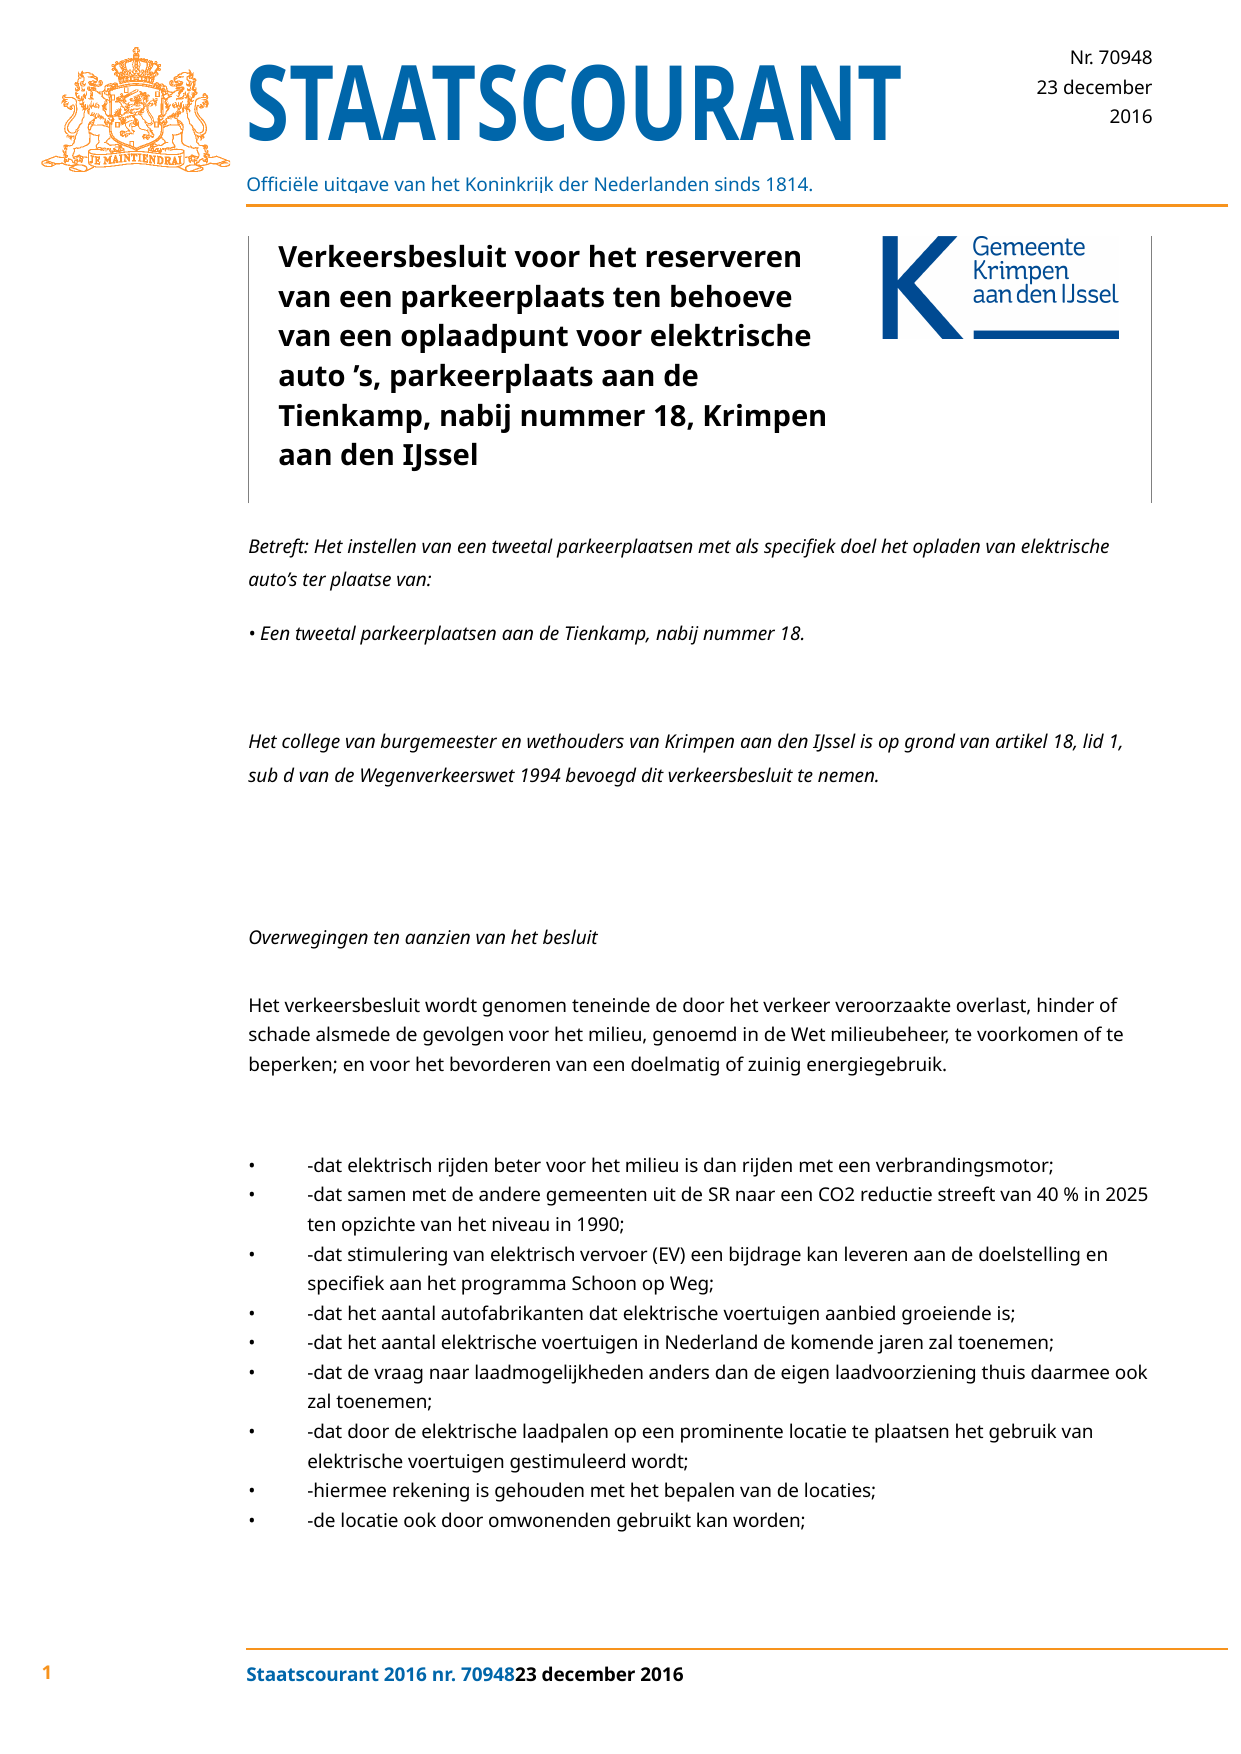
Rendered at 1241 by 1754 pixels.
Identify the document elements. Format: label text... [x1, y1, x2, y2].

list -dat door de elektrische laadpalen op een prominente locatie te plaatsen het gebruik van elektrische voertuigen gestimuleerd wordt; [248, 1418, 1152, 1473]
picture [41, 47, 231, 172]
text Het college van burgemeester en wethouders van Krimpen aan den IJssel is op grond van artikel 18, lid 1, sub d van de Wegenverkeerswet 1994 bevoegd dit verkeersbesluit te nemen. [248, 729, 1152, 788]
list -de locatie ook door omwonenden gebruikt kan worden; [248, 1507, 1152, 1533]
picture [882, 236, 1119, 339]
text Betreft: Het instellen van een tweetal parkeerplaatsen met als specifiek doel het opladen van elektrische auto’s ter plaatse van: [248, 533, 1152, 592]
table_header [850, 339, 1151, 503]
text Overwegingen ten aanzien van het besluit [248, 924, 1152, 950]
list -dat de vraag naar laadmogelijkheden anders dan de eigen laadvoorziening thuis daarmee ook zal toenemen; [248, 1359, 1152, 1414]
table_header [850, 236, 882, 338]
table_header Verkeersbesluit voor het reserveren van een parkeerplaats ten behoeve van een oplaadpunt voor elektrische auto ’s, parkeerplaats aan de Tienkamp, nabij nummer 18, Krimpen aan den IJssel [249, 236, 850, 503]
list -dat het aantal autofabrikanten dat elektrische voertuigen aanbied groeiende is; [248, 1300, 1152, 1326]
list -hiermee rekening is gehouden met het bepalen van de locaties; [248, 1477, 1152, 1503]
list -dat elektrisch rijden beter voor het milieu is dan rijden met een verbrandingsmotor; [248, 1152, 1152, 1178]
list -dat het aantal elektrische voertuigen in Nederland de komende jaren zal toenemen; [248, 1329, 1152, 1355]
table_header [1119, 236, 1151, 338]
list -dat stimulering van elektrisch vervoer (EV) een bijdrage kan leveren aan de doelstelling en specifiek aan het programma Schoon op Weg; [248, 1241, 1152, 1296]
list -dat samen met de andere gemeenten uit de SR naar een CO2 reductie streeft van 40 % in 2025 ten opzichte van het niveau in 1990; [248, 1182, 1152, 1237]
text Het verkeersbesluit wordt genomen teneinde de door het verkeer veroorzaakte overlast, hinder of schade alsmede de gevolgen voor het milieu, genoemd in de Wet milieubeheer, te voorkomen of te beperken; en voor het bevorderen van een doelmatig of zuinig energiegebruik. [248, 992, 1152, 1077]
text • Een tweetal parkeerplaatsen aan de Tienkamp, nabij nummer 18. [248, 621, 1152, 646]
